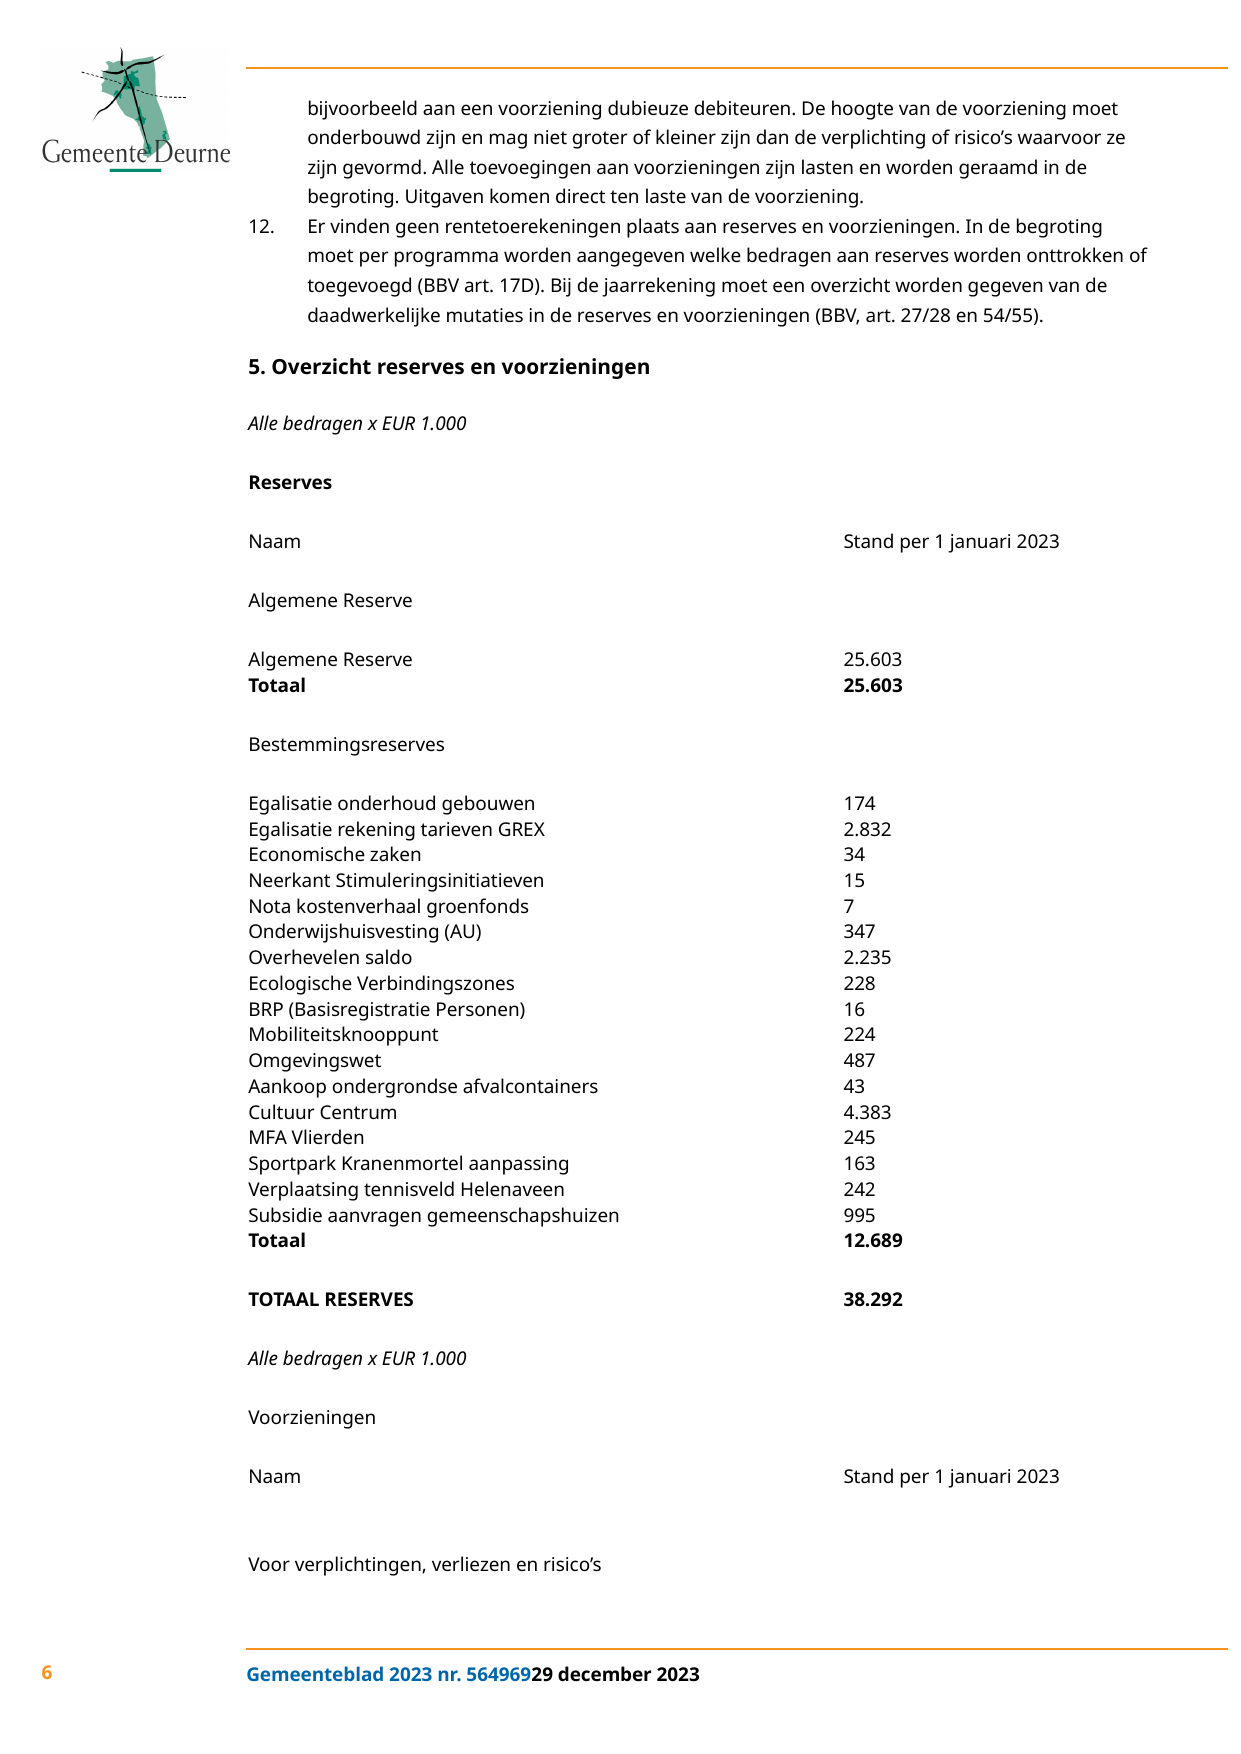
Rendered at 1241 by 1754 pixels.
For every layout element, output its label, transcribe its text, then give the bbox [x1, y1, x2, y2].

table_header Egalisatie onderhoud gebouwen [248, 790, 843, 816]
table_header 25.603 [843, 647, 1152, 672]
table_cell Aankoop ondergrondse afvalcontainers [248, 1073, 843, 1099]
text Reserves [248, 469, 1152, 495]
table_header Naam [248, 1463, 843, 1489]
text Voor verplichtingen, verliezen en risico’s [248, 1551, 1152, 1577]
list Er vinden geen rentetoerekeningen plaats aan reserves en voorzieningen. In de begroting moet per programma worden aangegeven welke bedragen aan reserves worden onttrokken of toegevoegd (BBV art. 17D). Bij de jaarrekening moet een overzicht worden gegeven van de daadwerkelijke mutaties in de reserves en voorzieningen (BBV, art. 27/28 en 54/55). [248, 213, 1152, 328]
table_cell 4.383 [843, 1099, 1152, 1124]
table_cell 995 [843, 1202, 1152, 1227]
table_cell Verplaatsing tennisveld Helenaveen [248, 1176, 843, 1202]
table_header Naam [248, 529, 843, 554]
table_cell Mobiliteitsknooppunt [248, 1022, 843, 1047]
table_header Stand per 1 januari 2023 [843, 529, 1152, 554]
table_cell 12.689 [843, 1228, 1152, 1253]
table_cell Ecologische Verbindingszones [248, 970, 843, 996]
table_cell 242 [843, 1176, 1152, 1202]
text Bestemmingsreserves [248, 731, 1152, 757]
table_cell Neerkant Stimuleringsinitiatieven [248, 867, 843, 893]
table_cell 2.235 [843, 945, 1152, 970]
table_cell Egalisatie rekening tarieven GREX [248, 816, 843, 842]
table_cell 7 [843, 893, 1152, 919]
text 5. Overzicht reserves en voorzieningen [248, 352, 1152, 381]
table_cell Sportpark Kranenmortel aanpassing [248, 1150, 843, 1176]
table_cell MFA Vlierden [248, 1125, 843, 1150]
table_cell Onderwijshuisvesting (AU) [248, 919, 843, 944]
table_header 174 [843, 790, 1152, 816]
table_cell 228 [843, 970, 1152, 996]
list bijvoorbeeld aan een voorziening dubieuze debiteuren. De hoogte van de voorziening moet onderbouwd zijn en mag niet groter of kleiner zijn dan de verplichting of risico’s waarvoor ze zijn gevormd. Alle toevoegingen aan voorzieningen zijn lasten en worden geraamd in de begroting. Uitgaven komen direct ten laste van de voorziening. [248, 95, 1152, 209]
table_cell 15 [843, 867, 1152, 893]
table_header Stand per 1 januari 2023 [843, 1463, 1152, 1489]
table_cell 25.603 [843, 672, 1152, 698]
table_header TOTAAL RESERVES [248, 1286, 843, 1312]
table_cell Subsidie aanvragen gemeenschapshuizen [248, 1202, 843, 1227]
table_cell Overhevelen saldo [248, 945, 843, 970]
table_header 38.292 [843, 1286, 1152, 1312]
picture [41, 47, 231, 172]
text Algemene Reserve [248, 587, 1152, 613]
table_cell 2.832 [843, 816, 1152, 842]
table_cell 16 [843, 996, 1152, 1022]
table_cell Totaal [248, 1228, 843, 1253]
table_cell BRP (Basisregistratie Personen) [248, 996, 843, 1022]
table_cell 34 [843, 842, 1152, 867]
text Alle bedragen x EUR 1.000 [248, 410, 1152, 436]
text Voorzieningen [248, 1404, 1152, 1429]
table_cell 487 [843, 1048, 1152, 1073]
table_cell Cultuur Centrum [248, 1099, 843, 1124]
text Alle bedragen x EUR 1.000 [248, 1345, 1152, 1370]
table_cell Economische zaken [248, 842, 843, 867]
table_cell Nota kostenverhaal groenfonds [248, 893, 843, 919]
table_cell 245 [843, 1125, 1152, 1150]
table_cell 224 [843, 1022, 1152, 1047]
table_cell 347 [843, 919, 1152, 944]
table_cell Totaal [248, 672, 843, 698]
table_header Algemene Reserve [248, 647, 843, 672]
table_cell Omgevingswet [248, 1048, 843, 1073]
table_cell 43 [843, 1073, 1152, 1099]
table_cell 163 [843, 1150, 1152, 1176]
